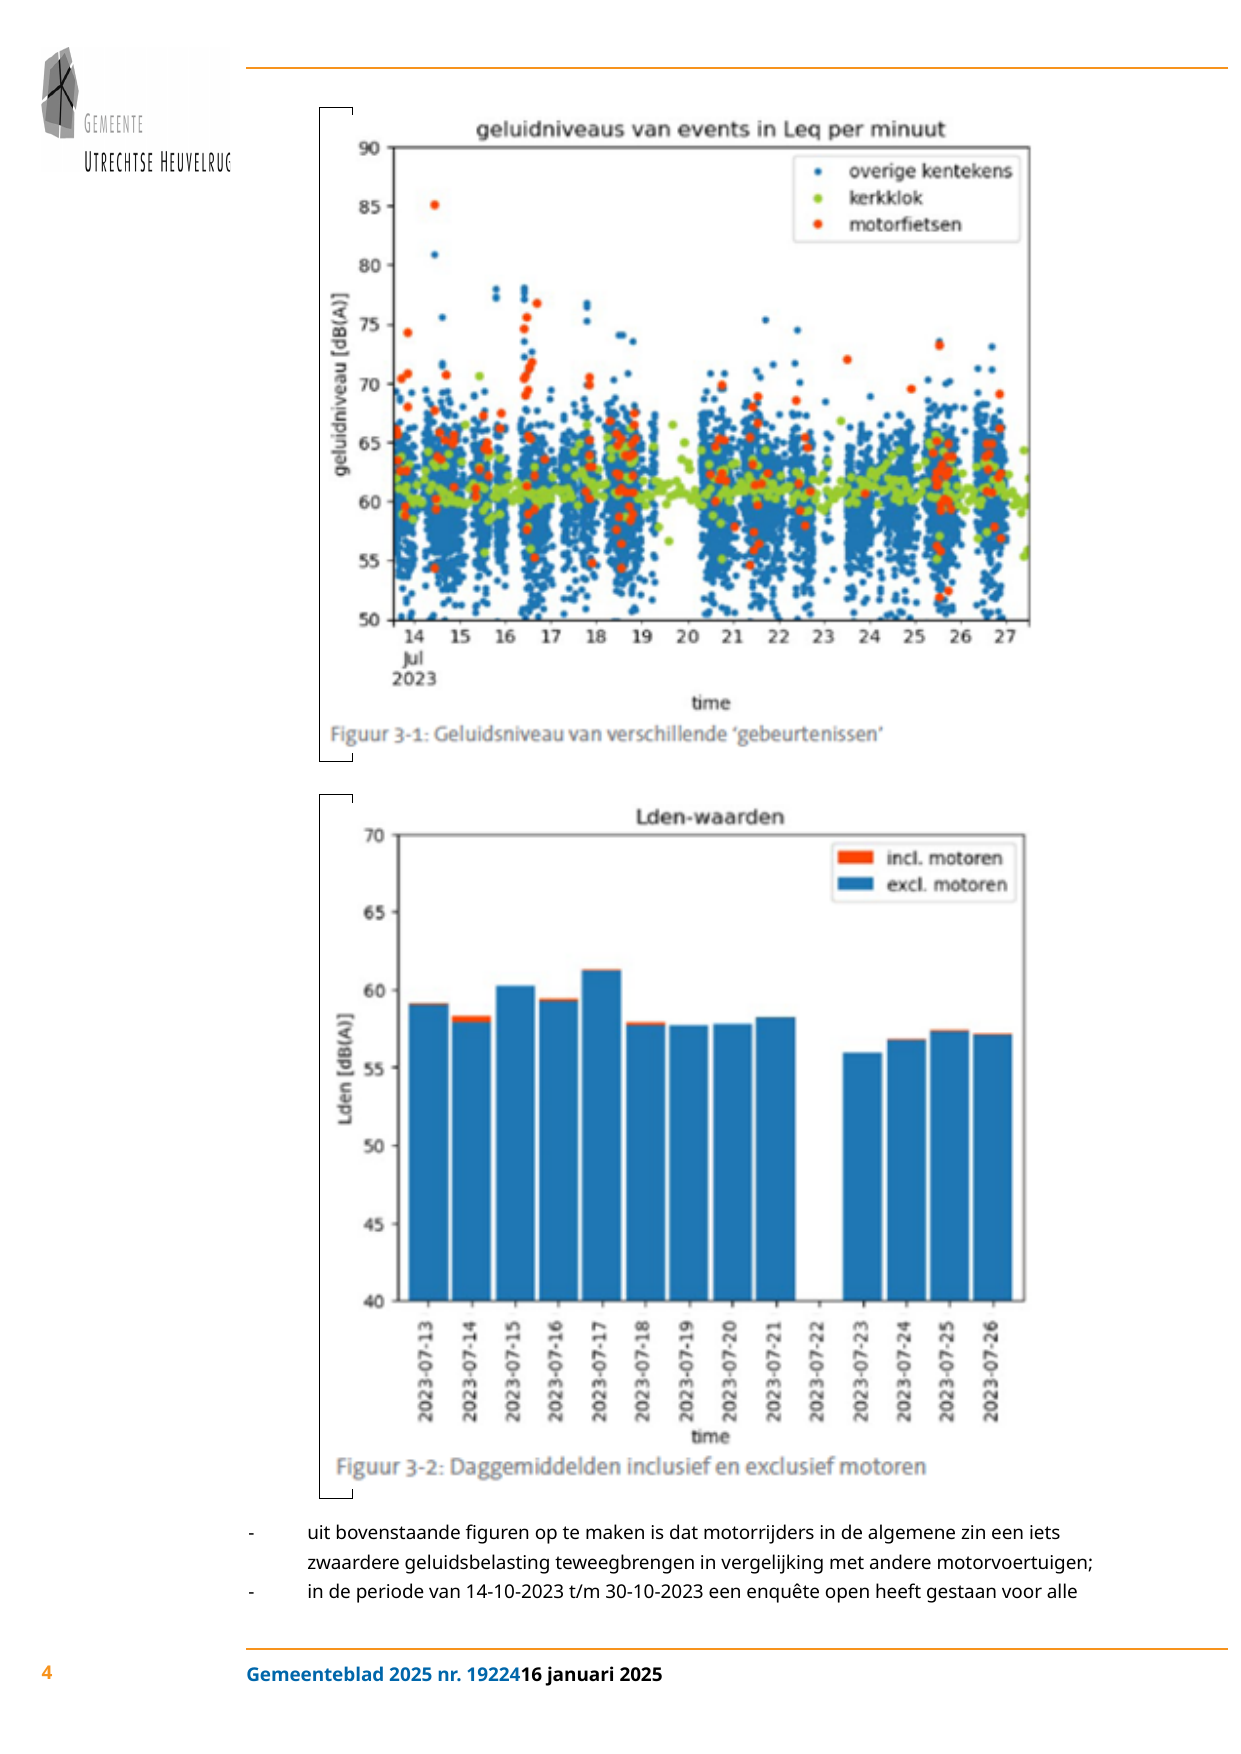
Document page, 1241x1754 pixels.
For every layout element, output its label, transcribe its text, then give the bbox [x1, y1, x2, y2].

list in de periode van 14-10-2023 t/m 30-10-2023 een enquête open heeft gestaan voor alle [248, 1578, 1152, 1604]
picture [327, 803, 1037, 1489]
picture [327, 115, 1037, 753]
list uit bovenstaande figuren op te maken is dat motorrijders in de algemene zin een iets zwaardere geluidsbelasting teweegbrengen in vergelijking met andere motorvoertuigen; [248, 1519, 1152, 1574]
picture [41, 47, 231, 172]
